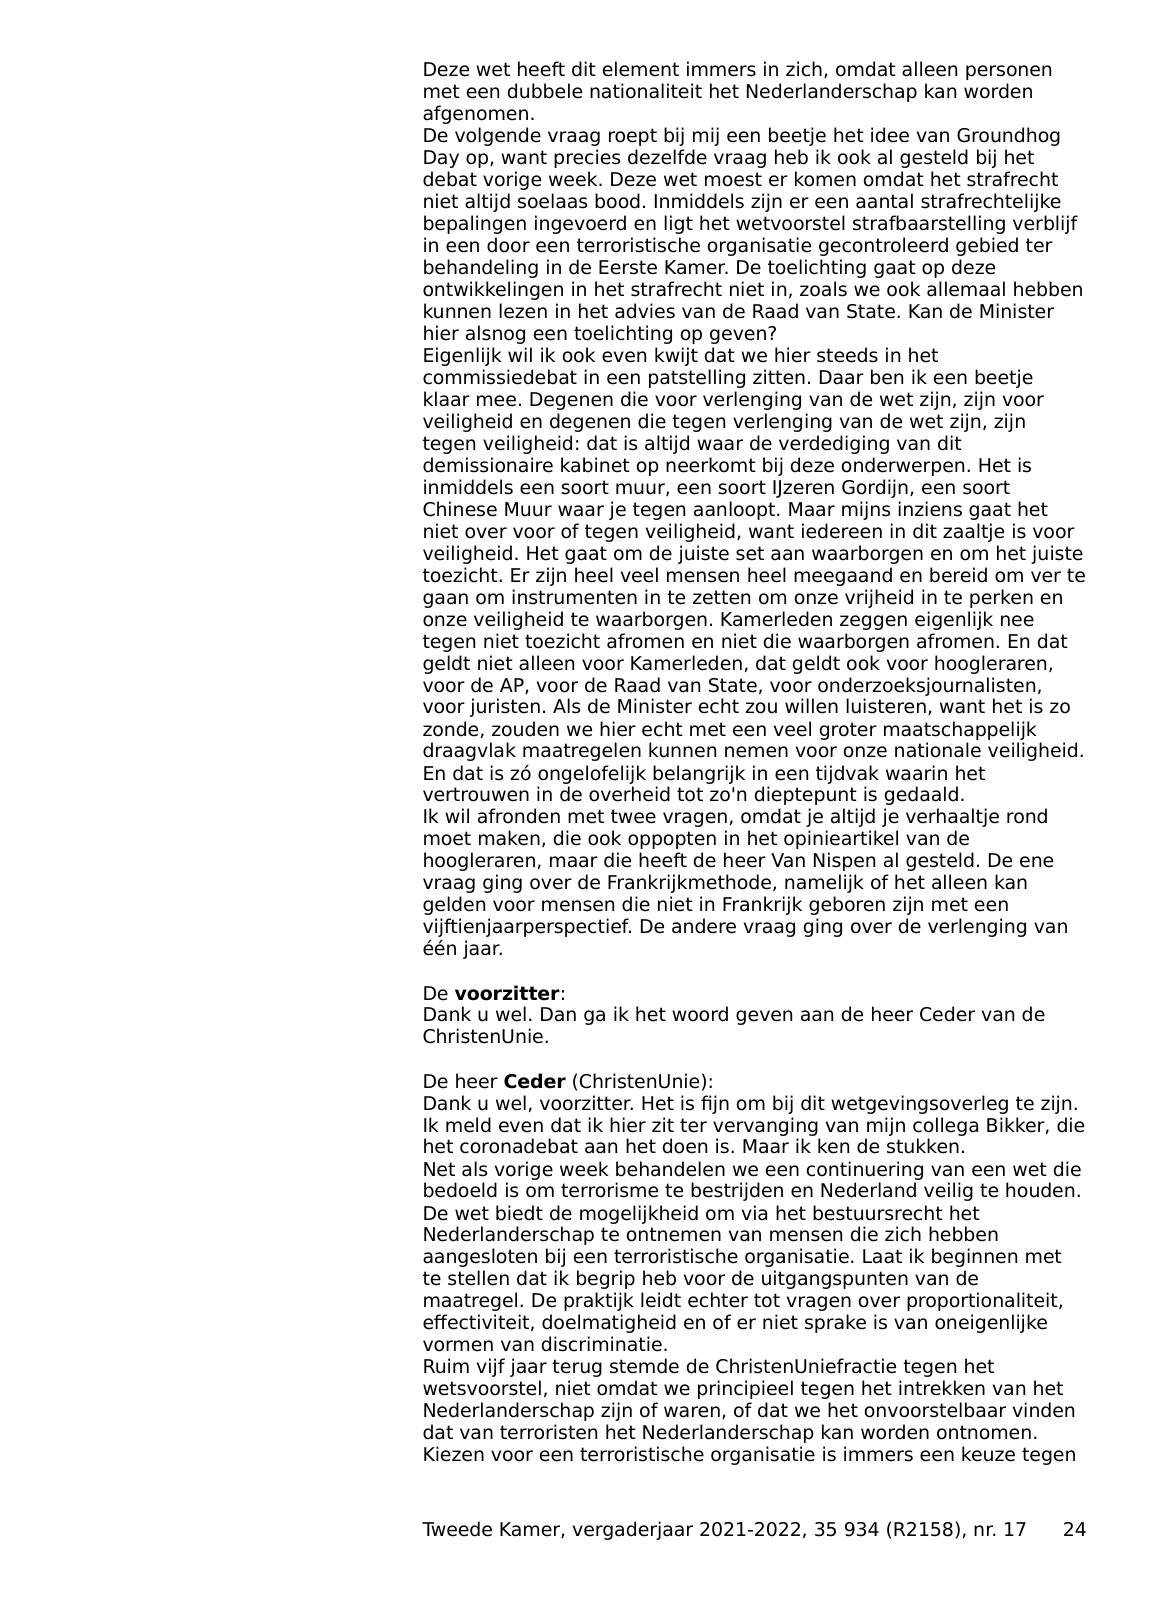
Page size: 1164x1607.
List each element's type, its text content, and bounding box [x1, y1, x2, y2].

text Ruim vijf jaar terug stemde de ChristenUniefractie tegen het wetsvoorstel, niet omdat we principieel tegen het intrekken van het Nederlanderschap zijn of waren, of dat we het onvoorstelbaar vinden dat van terroristen het Nederlanderschap kan worden ontnomen. Kiezen voor een terroristische organisatie is immers een keuze tegen [422, 1356, 1087, 1466]
text De volgende vraag roept bij mij een beetje het idee van Groundhog Day op, want precies dezelfde vraag heb ik ook al gesteld bij het debat vorige week. Deze wet moest er komen omdat het strafrecht niet altijd soelaas bood. Inmiddels zijn er een aantal strafrechtelijke bepalingen ingevoerd en ligt het wetvoorstel strafbaarstelling verblijf in een door een terroristische organisatie gecontroleerd gebied ter behandeling in de Eerste Kamer. De toelichting gaat op deze ontwikkelingen in het strafrecht niet in, zoals we ook allemaal hebben kunnen lezen in het advies van de Raad van State. Kan de Minister hier alsnog een toelichting op geven? [422, 125, 1087, 345]
text Deze wet heeft dit element immers in zich, omdat alleen personen met een dubbele nationaliteit het Nederlanderschap kan worden afgenomen. [422, 59, 1087, 125]
text De voorzitter: [422, 982, 1087, 1004]
text Eigenlijk wil ik ook even kwijt dat we hier steeds in het commissiedebat in een patstelling zitten. Daar ben ik een beetje klaar mee. Degenen die voor verlenging van de wet zijn, zijn voor veiligheid en degenen die tegen verlenging van de wet zijn, zijn tegen veiligheid: dat is altijd waar de verdediging van dit demissionaire kabinet op neerkomt bij deze onderwerpen. Het is inmiddels een soort muur, een soort IJzeren Gordijn, een soort Chinese Muur waar je tegen aanloopt. Maar mijns inziens gaat het niet over voor of tegen veiligheid, want iedereen in dit zaaltje is voor veiligheid. Het gaat om de juiste set aan waarborgen en om het juiste toezicht. Er zijn heel veel mensen heel meegaand en bereid om ver te gaan om instrumenten in te zetten om onze vrijheid in te perken en onze veiligheid te waarborgen. Kamerleden zeggen eigenlijk nee tegen niet toezicht afromen en niet die waarborgen afromen. En dat geldt niet alleen voor Kamerleden, dat geldt ook voor hoogleraren, voor de AP, voor de Raad van State, voor onderzoeksjournalisten, voor juristen. Als de Minister echt zou willen luisteren, want het is zo zonde, zouden we hier echt met een veel groter maatschappelijk draagvlak maatregelen kunnen nemen voor onze nationale veiligheid. En dat is zó ongelofelijk belangrijk in een tijdvak waarin het vertrouwen in de overheid tot zo'n dieptepunt is gedaald. [422, 345, 1087, 806]
text Dank u wel. Dan ga ik het woord geven aan de heer Ceder van de ChristenUnie. [422, 1004, 1087, 1048]
text De heer Ceder (ChristenUnie): [422, 1071, 1087, 1092]
text Dank u wel, voorzitter. Het is fijn om bij dit wetgevingsoverleg te zijn. Ik meld even dat ik hier zit ter vervanging van mijn collega Bikker, die het coronadebat aan het doen is. Maar ik ken de stukken. [422, 1092, 1087, 1158]
text Ik wil afronden met twee vragen, omdat je altijd je verhaaltje rond moet maken, die ook oppopten in het opinieartikel van de hoogleraren, maar die heeft de heer Van Nispen al gesteld. De ene vraag ging over de Frankrijkmethode, namelijk of het alleen kan gelden voor mensen die niet in Frankrijk geboren zijn met een vijftienjaarperspectief. De andere vraag ging over de verlenging van één jaar. [422, 806, 1087, 960]
text Net als vorige week behandelen we een continuering van een wet die bedoeld is om terrorisme te bestrijden en Nederland veilig te houden. De wet biedt de mogelijkheid om via het bestuursrecht het Nederlanderschap te ontnemen van mensen die zich hebben aangesloten bij een terroristische organisatie. Laat ik beginnen met te stellen dat ik begrip heb voor de uitgangspunten van de maatregel. De praktijk leidt echter tot vragen over proportionaliteit, effectiviteit, doelmatigheid en of er niet sprake is van oneigenlijke vormen van discriminatie. [422, 1158, 1087, 1356]
